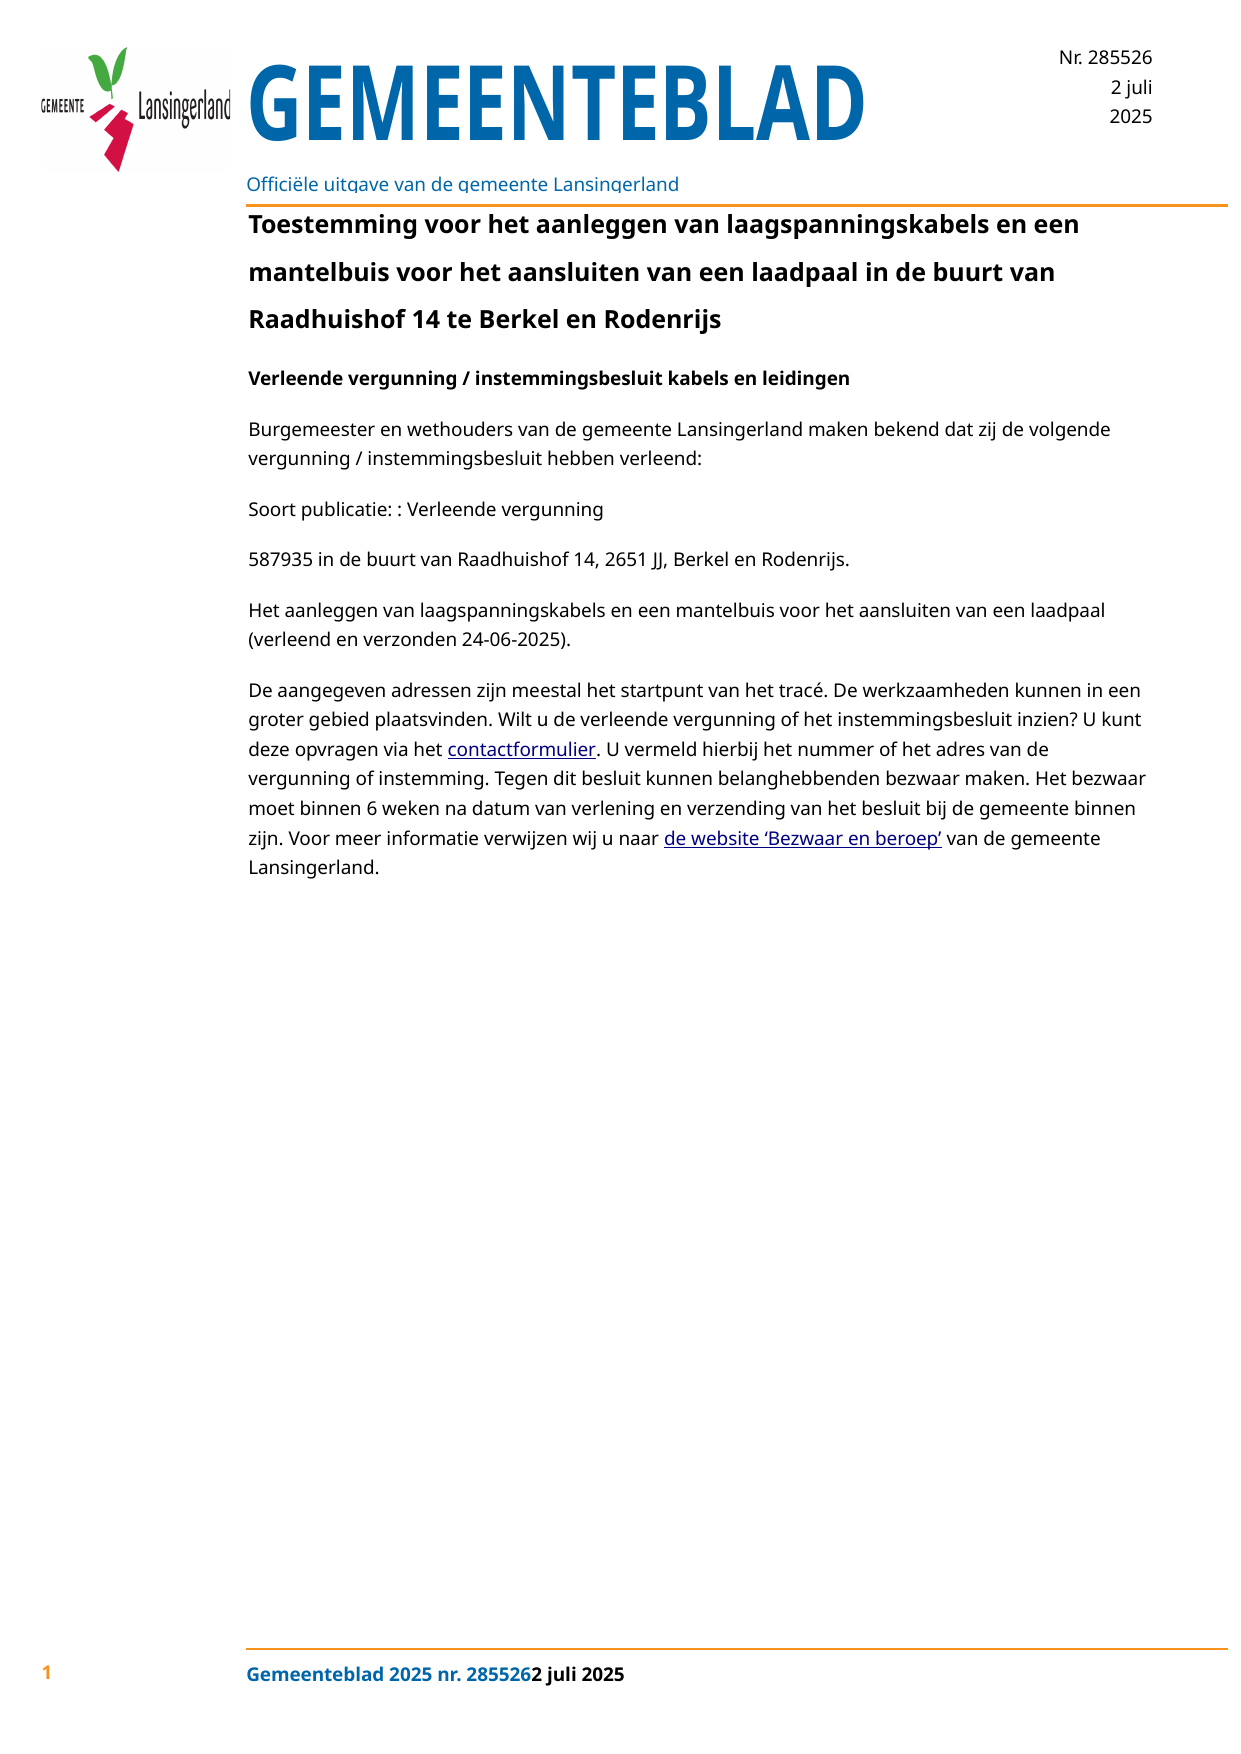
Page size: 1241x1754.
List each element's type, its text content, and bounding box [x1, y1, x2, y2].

text Het aanleggen van laagspanningskabels en een mantelbuis voor het aansluiten van een laadpaal (verleend en verzonden 24-06-2025). [248, 597, 1152, 652]
text 587935 in de buurt van Raadhuishof 14, 2651 JJ, Berkel en Rodenrijs. [248, 546, 1152, 572]
text Soort publicatie: : Verleende vergunning [248, 496, 1152, 522]
text Verleende vergunning / instemmingsbesluit kabels en leidingen [248, 366, 1152, 391]
text Toestemming voor het aanleggen van laagspanningskabels en een mantelbuis voor het aansluiten van een laadpaal in de buurt van Raadhuishof 14 te Berkel en Rodenrijs [248, 207, 1152, 336]
text De aangegeven adressen zijn meestal het startpunt van het tracé. De werkzaamheden kunnen in een groter gebied plaatsvinden. Wilt u de verleende vergunning of het instemmingsbesluit inzien? U kunt deze opvragen via het contactformulier. U vermeld hierbij het nummer of het adres van de vergunning of instemming. Tegen dit besluit kunnen belanghebbenden bezwaar maken. Het bezwaar moet binnen 6 weken na datum van verlening en verzending van het besluit bij de gemeente binnen zijn. Voor meer informatie verwijzen wij u naar de website ‘Bezwaar en beroep’ van de gemeente Lansingerland. [248, 677, 1152, 880]
picture [41, 47, 231, 172]
text Burgemeester en wethouders van de gemeente Lansingerland maken bekend dat zij de volgende vergunning / instemmingsbesluit hebben verleend: [248, 416, 1152, 471]
